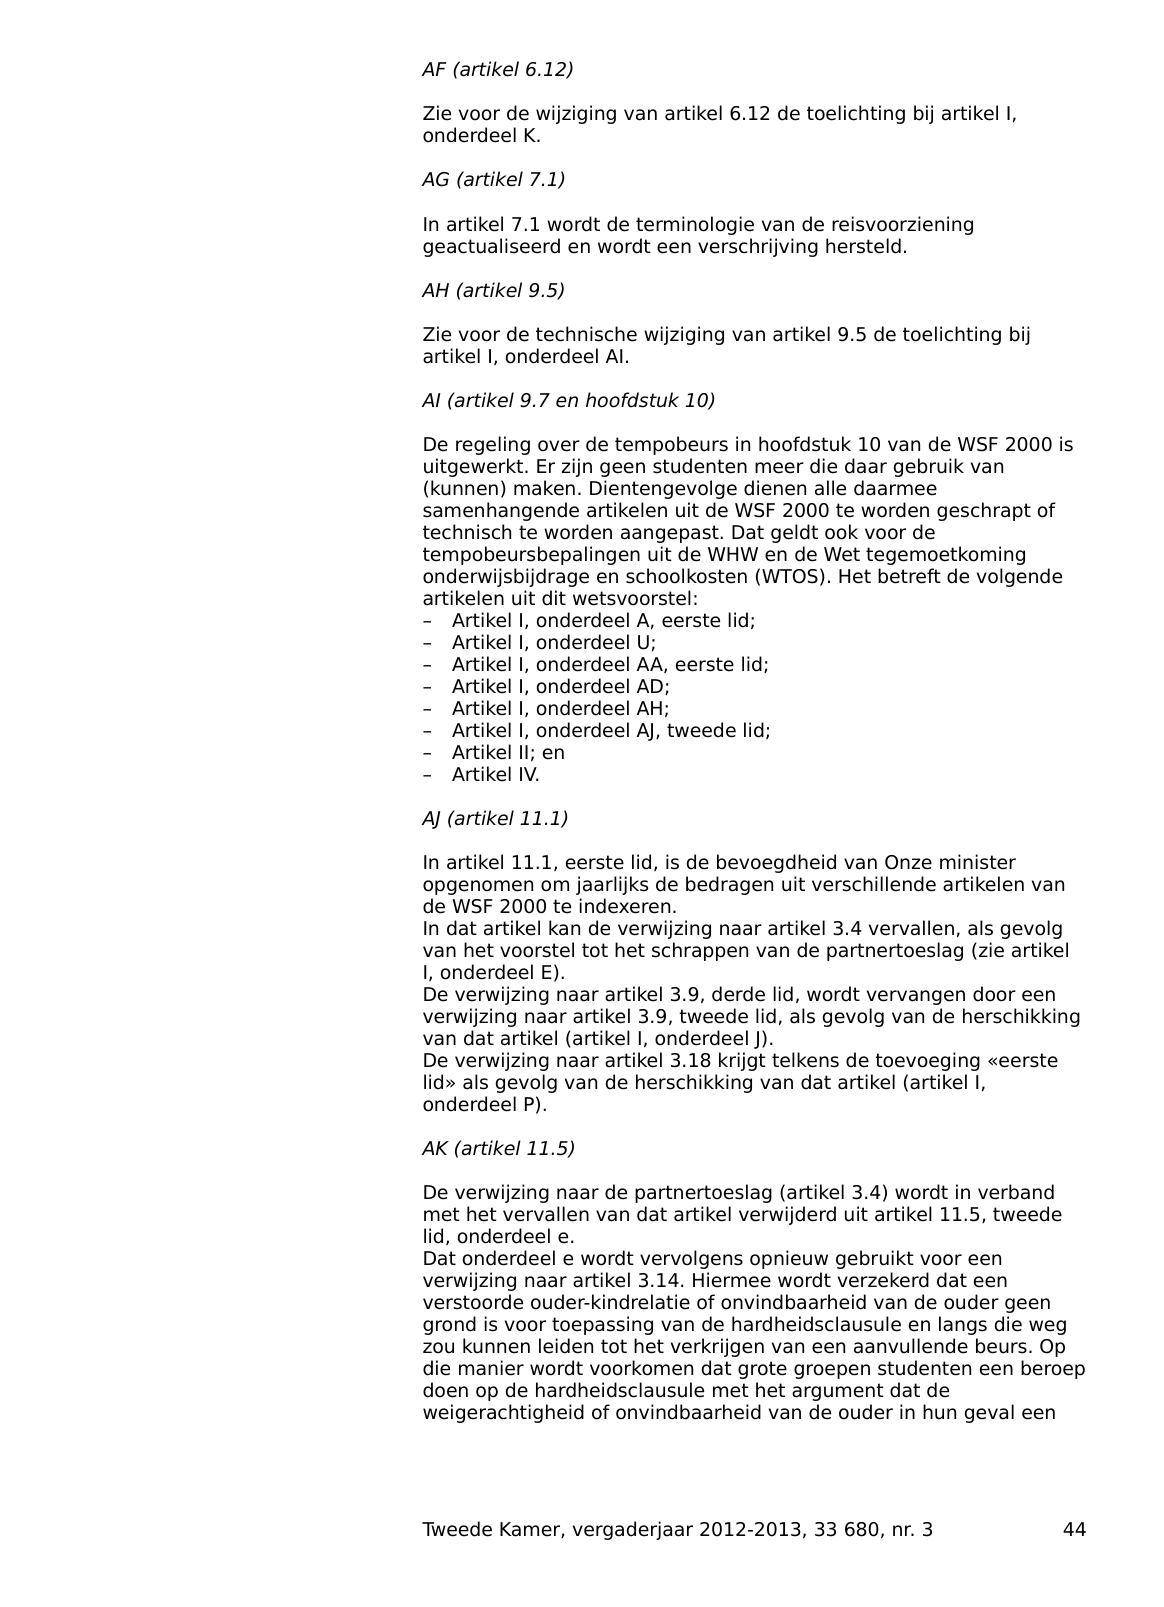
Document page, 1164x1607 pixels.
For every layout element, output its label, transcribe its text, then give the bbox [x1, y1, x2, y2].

text De verwijzing naar artikel 3.9, derde lid, wordt vervangen door een verwijzing naar artikel 3.9, tweede lid, als gevolg van de herschikking van dat artikel (artikel I, onderdeel J). [422, 984, 1087, 1050]
text – Artikel I, onderdeel A, eerste lid; [422, 610, 1087, 632]
text – Artikel I, onderdeel AJ, tweede lid; [422, 720, 1087, 742]
text – Artikel I, onderdeel AA, eerste lid; [422, 654, 1087, 676]
subtitle AK (artikel 11.5) [422, 1138, 1087, 1160]
text In dat artikel kan de verwijzing naar artikel 3.4 vervallen, als gevolg van het voorstel tot het schrappen van de partnertoeslag (zie artikel I, onderdeel E). [422, 918, 1087, 984]
text – Artikel I, onderdeel AD; [422, 676, 1087, 698]
subtitle AI (artikel 9.7 en hoofdstuk 10) [422, 390, 1087, 412]
text In artikel 7.1 wordt de terminologie van de reisvoorziening geactualiseerd en wordt een verschrijving hersteld. [422, 213, 1087, 257]
text – Artikel IV. [422, 764, 1087, 786]
text – Artikel I, onderdeel AH; [422, 698, 1087, 720]
text In artikel 11.1, eerste lid, is de bevoegdheid van Onze minister opgenomen om jaarlijks de bedragen uit verschillende artikelen van de WSF 2000 te indexeren. [422, 852, 1087, 918]
text De verwijzing naar de partnertoeslag (artikel 3.4) wordt in verband met het vervallen van dat artikel verwijderd uit artikel 11.5, tweede lid, onderdeel e. [422, 1182, 1087, 1248]
subtitle AG (artikel 7.1) [422, 169, 1087, 191]
text – Artikel I, onderdeel U; [422, 632, 1087, 654]
text Dat onderdeel e wordt vervolgens opnieuw gebruikt voor een verwijzing naar artikel 3.14. Hiermee wordt verzekerd dat een verstoorde ouder-kindrelatie of onvindbaarheid van de ouder geen grond is voor toepassing van de hardheidsclausule en langs die weg zou kunnen leiden tot het verkrijgen van een aanvullende beurs. Op die manier wordt voorkomen dat grote groepen studenten een beroep doen op de hardheidsclausule met het argument dat de weigerachtigheid of onvindbaarheid van de ouder in hun geval een [422, 1248, 1087, 1424]
subtitle AF (artikel 6.12) [422, 59, 1087, 81]
text Zie voor de wijziging van artikel 6.12 de toelichting bij artikel I, onderdeel K. [422, 103, 1087, 147]
text De regeling over de tempobeurs in hoofdstuk 10 van de WSF 2000 is uitgewerkt. Er zijn geen studenten meer die daar gebruik van (kunnen) maken. Dientengevolge dienen alle daarmee samenhangende artikelen uit de WSF 2000 te worden geschrapt of technisch te worden aangepast. Dat geldt ook voor de tempobeursbepalingen uit de WHW en de Wet tegemoetkoming onderwijsbijdrage en schoolkosten (WTOS). Het betreft de volgende artikelen uit dit wetsvoorstel: [422, 434, 1087, 610]
text De verwijzing naar artikel 3.18 krijgt telkens de toevoeging «eerste lid» als gevolg van de herschikking van dat artikel (artikel I, onderdeel P). [422, 1050, 1087, 1116]
text – Artikel II; en [422, 742, 1087, 764]
subtitle AJ (artikel 11.1) [422, 808, 1087, 830]
subtitle AH (artikel 9.5) [422, 280, 1087, 302]
text Zie voor de technische wijziging van artikel 9.5 de toelichting bij artikel I, onderdeel AI. [422, 324, 1087, 368]
